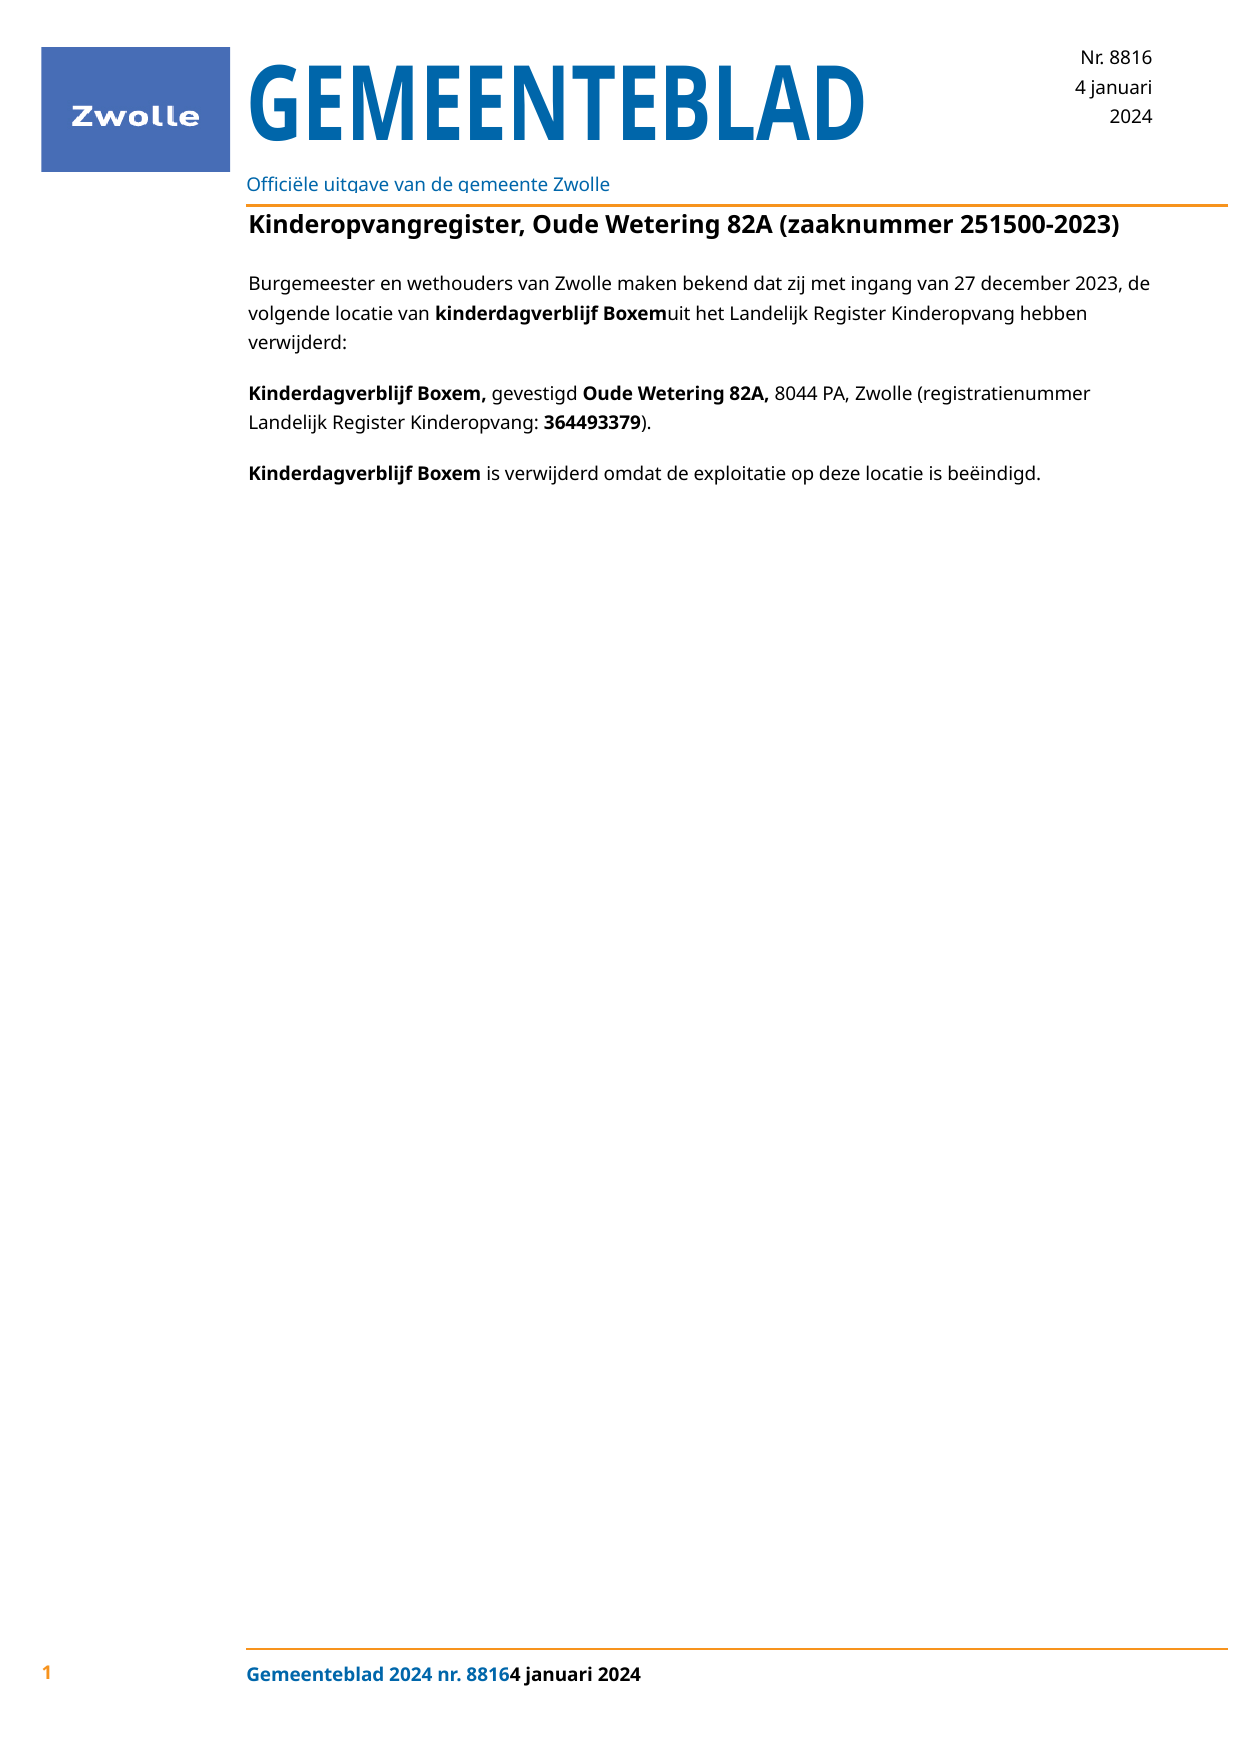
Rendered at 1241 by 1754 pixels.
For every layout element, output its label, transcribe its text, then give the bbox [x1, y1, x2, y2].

text Kinderdagverblijf Boxem, gevestigd Oude Wetering 82A, 8044 PA, Zwolle (registratienummer Landelijk Register Kinderopvang: 364493379). [248, 380, 1152, 435]
text Burgemeester en wethouders van Zwolle maken bekend dat zij met ingang van 27 december 2023, de volgende locatie van kinderdagverblijf Boxemuit het Landelijk Register Kinderopvang hebben verwijderd: [248, 270, 1152, 355]
text Kinderdagverblijf Boxem is verwijderd omdat de exploitatie op deze locatie is beëindigd. [248, 460, 1152, 486]
picture [41, 47, 231, 172]
text Kinderopvangregister, Oude Wetering 82A (zaaknummer 251500-2023) [248, 207, 1152, 241]
